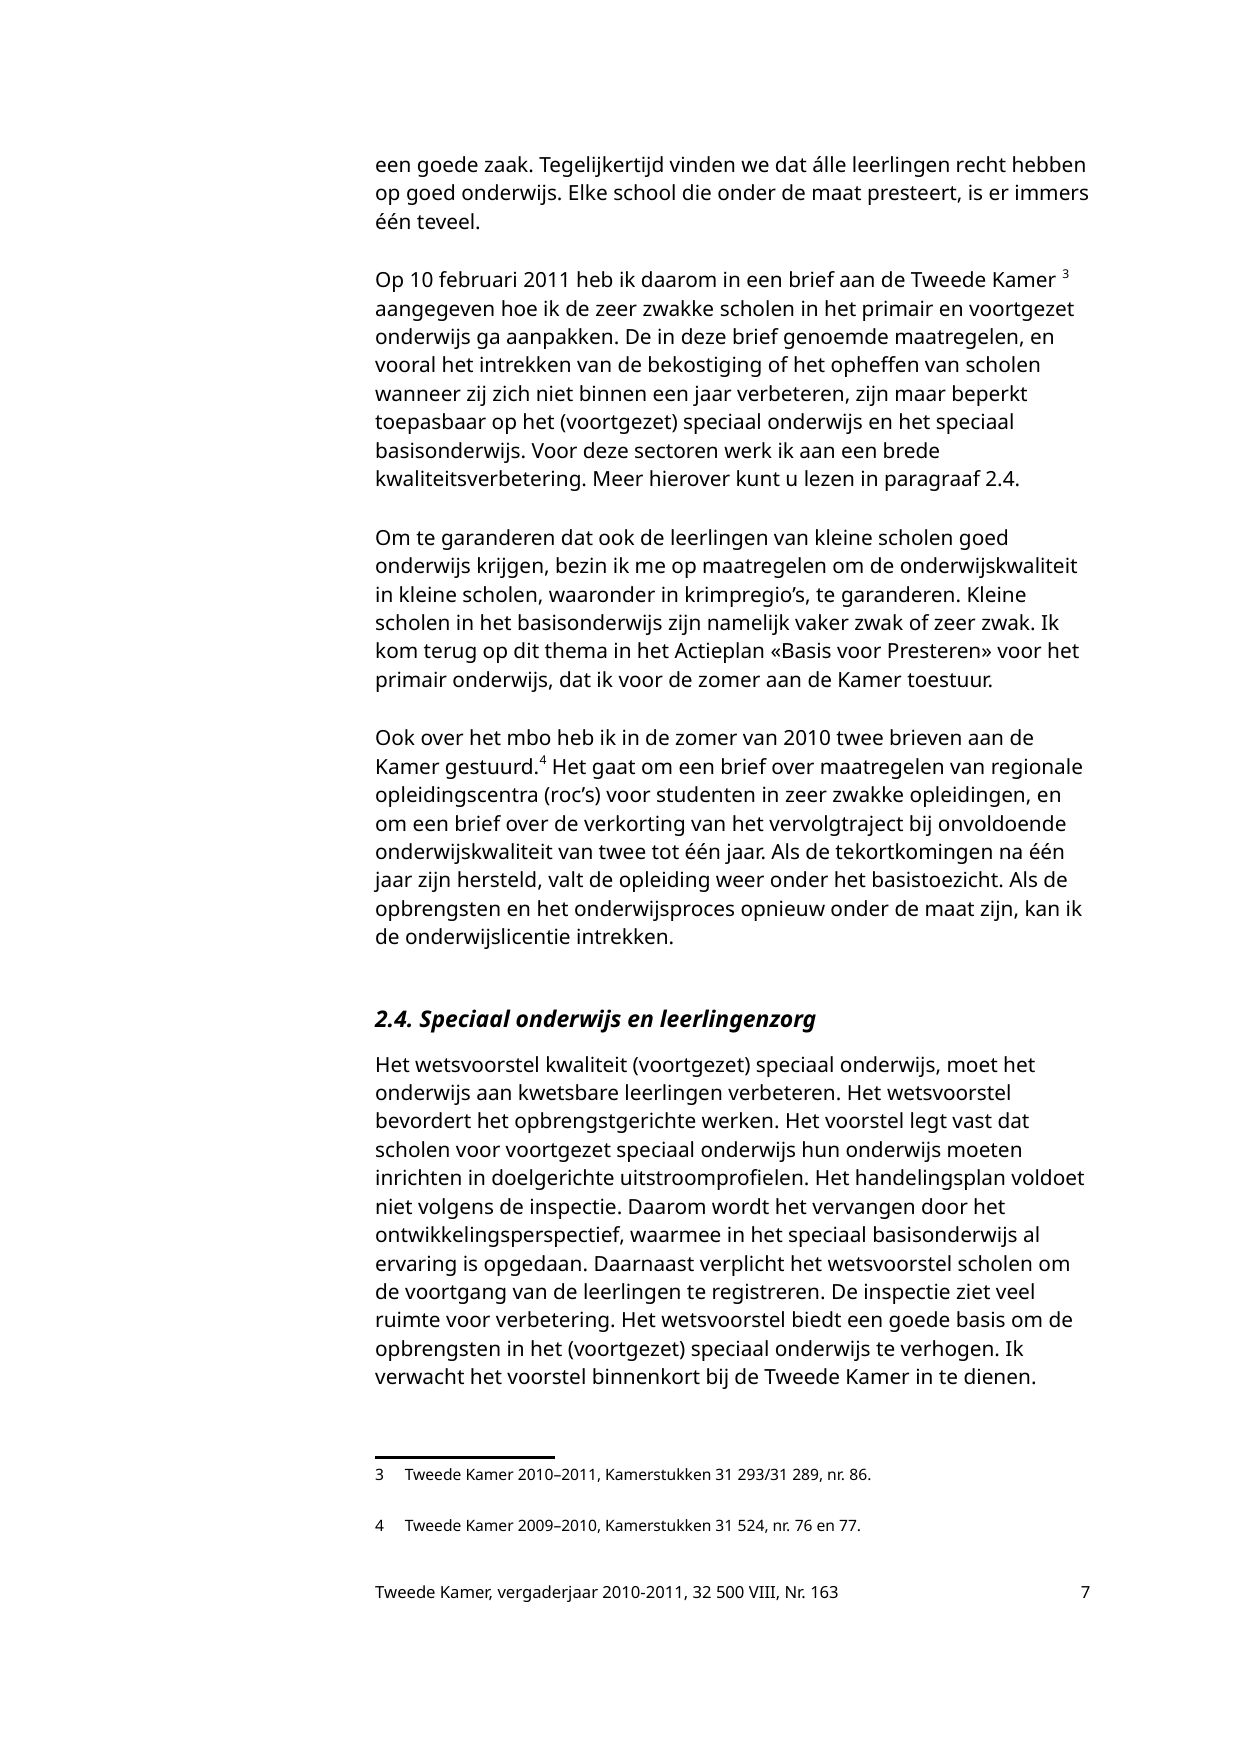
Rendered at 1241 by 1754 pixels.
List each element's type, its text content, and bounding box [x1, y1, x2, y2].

text Het wetsvoorstel kwaliteit (voortgezet) speciaal onderwijs, moet het onderwijs aan kwetsbare leerlingen verbeteren. Het wetsvoorstel bevordert het opbrengstgerichte werken. Het voorstel legt vast dat scholen voor voortgezet speciaal onderwijs hun onderwijs moeten inrichten in doelgerichte uitstroomprofielen. Het handelingsplan voldoet niet volgens de inspectie. Daarom wordt het vervangen door het ontwikkelingsperspectief, waarmee in het speciaal basisonderwijs al ervaring is opgedaan. Daarnaast verplicht het wetsvoorstel scholen om de voortgang van de leerlingen te registreren. De inspectie ziet veel ruimte voor verbetering. Het wetsvoorstel biedt een goede basis om de opbrengsten in het (voortgezet) speciaal onderwijs te verhogen. Ik verwacht het voorstel binnenkort bij de Tweede Kamer in te dienen. [375, 1050, 1090, 1391]
text Om te garanderen dat ook de leerlingen van kleine scholen goed onderwijs krijgen, bezin ik me op maatregelen om de onderwijskwaliteit in kleine scholen, waaronder in krimpregio’s, te garanderen. Kleine scholen in het basisonderwijs zijn namelijk vaker zwak of zeer zwak. Ik kom terug op dit thema in het Actieplan «Basis voor Presteren» voor het primair onderwijs, dat ik voor de zomer aan de Kamer toestuur. [375, 523, 1090, 693]
text Tweede Kamer 2010–2011, Kamerstukken 31 293/31 289, nr. 86. [375, 1449, 1090, 1478]
text Op 10 februari 2011 heb ik daarom in een brief aan de Tweede Kamer aangegeven hoe ik de zeer zwakke scholen in het primair en voortgezet onderwijs ga aanpakken. De in deze brief genoemde maatregelen, en vooral het intrekken van de bekostiging of het opheffen van scholen wanneer zij zich niet binnen een jaar verbeteren, zijn maar beperkt toepasbaar op het (voortgezet) speciaal onderwijs en het speciaal basisonderwijs. Voor deze sectoren werk ik aan een brede kwaliteitsverbetering. Meer hierover kunt u lezen in paragraaf 2.4. [375, 265, 1090, 493]
text een goede zaak. Tegelijkertijd vinden we dat álle leerlingen recht hebben op goed onderwijs. Elke school die onder de maat presteert, is er immers één teveel. [375, 150, 1090, 235]
text Ook over het mbo heb ik in de zomer van 2010 twee brieven aan de Kamer gestuurd. Het gaat om een brief over maatregelen van regionale opleidingscentra (roc’s) voor studenten in zeer zwakke opleidingen, en om een brief over de verkorting van het vervolgtraject bij onvoldoende onderwijskwaliteit van twee tot één jaar. Als de tekortkomingen na één jaar zijn hersteld, valt de opleiding weer onder het basistoezicht. Als de opbrengsten en het onderwijsproces opnieuw onder de maat zijn, kan ik de onderwijslicentie intrekken. [375, 723, 1090, 951]
subtitle 2.4. Speciaal onderwijs en leerlingenzorg [375, 1003, 1090, 1035]
text Tweede Kamer 2009–2010, Kamerstukken 31 524, nr. 76 en 77. [375, 1508, 1090, 1536]
